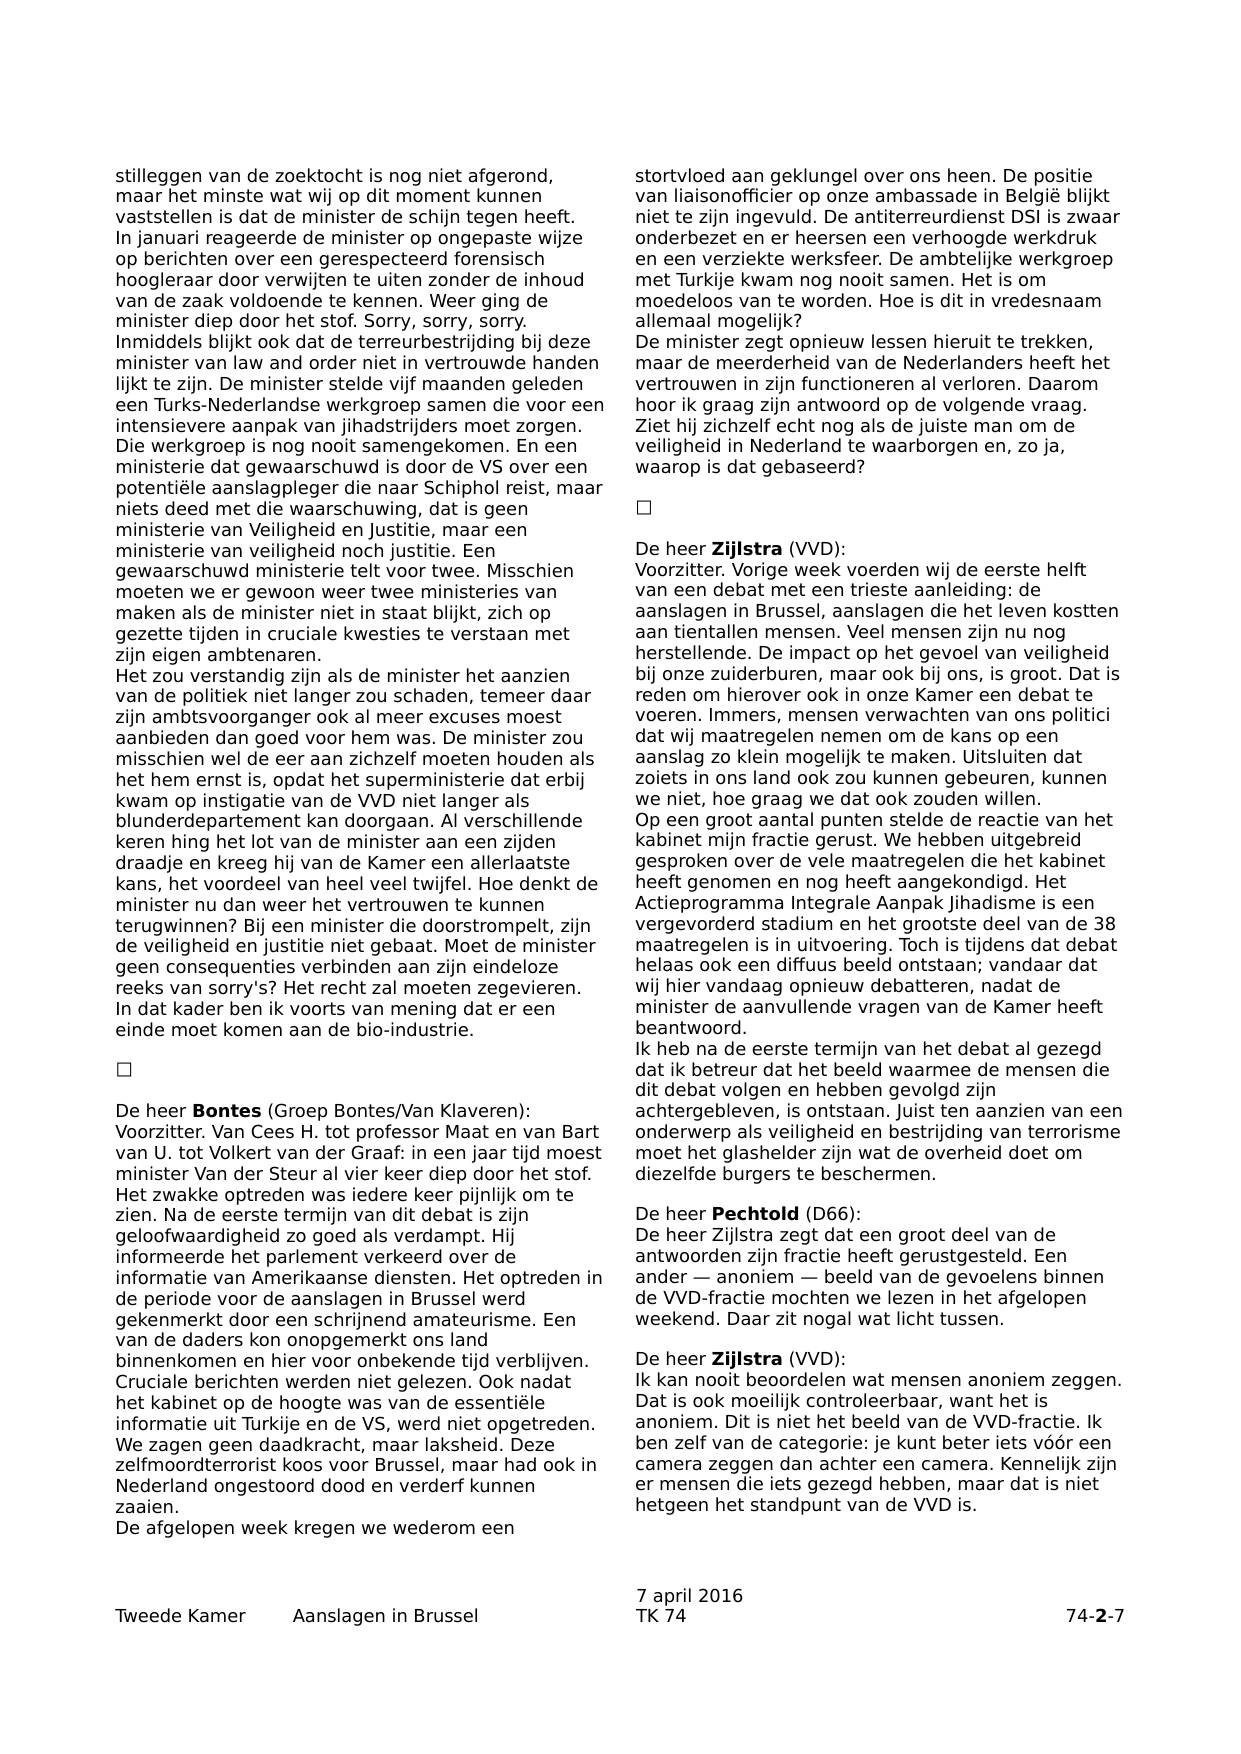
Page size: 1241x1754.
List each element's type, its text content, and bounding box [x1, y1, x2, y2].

text In januari reageerde de minister op ongepaste wijze op berichten over een gerespecteerd forensisch hoogleraar door verwijten te uiten zonder de inhoud van de zaak voldoende te kennen. Weer ging de minister diep door het stof. Sorry, sorry, sorry. [115, 228, 605, 332]
text Het zou verstandig zijn als de minister het aanzien van de politiek niet langer zou schaden, temeer daar zijn ambtsvoorganger ook al meer excuses moest aanbieden dan goed voor hem was. De minister zou misschien wel de eer aan zichzelf moeten houden als het hem ernst is, opdat het superministerie dat erbij kwam op instigatie van de VVD niet langer als blunderdepartement kan doorgaan. Al verschillende keren hing het lot van de minister aan een zijden draadje en kreeg hij van de Kamer een allerlaatste kans, het voordeel van heel veel twijfel. Hoe denkt de minister nu dan weer het vertrouwen te kunnen terugwinnen? Bij een minister die doorstrompelt, zijn de veiligheid en justitie niet gebaat. Moet de minister geen consequenties verbinden aan zijn eindeloze reeks van sorry's? Het recht zal moeten zegevieren. [115, 665, 605, 999]
text De afgelopen week kregen we wederom een [115, 1518, 605, 1538]
text stortvloed aan geklungel over ons heen. De positie van liaisonofficier op onze ambassade in België blijkt niet te zijn ingevuld. De antiterreurdienst DSI is zwaar onderbezet en er heersen een verhoogde werkdruk en een verziekte werksfeer. De ambtelijke werkgroep met Turkije kwam nog nooit samen. Het is om moedeloos van te worden. Hoe is dit in vredesnaam allemaal mogelijk? [635, 165, 1125, 332]
text De heer Bontes (Groep Bontes/Van Klaveren): [115, 1101, 605, 1122]
text Ik heb na de eerste termijn van het debat al gezegd dat ik betreur dat het beeld waarmee de mensen die dit debat volgen en hebben gevolgd zijn achtergebleven, is ontstaan. Juist ten aanzien van een onderwerp als veiligheid en bestrijding van terrorisme moet het glashelder zijn wat de overheid doet om diezelfde burgers te beschermen. [635, 1038, 1125, 1184]
text stilleggen van de zoektocht is nog niet afgerond, maar het minste wat wij op dit moment kunnen vaststellen is dat de minister de schijn tegen heeft. [115, 165, 605, 228]
text Voorzitter. Vorige week voerden wij de eerste helft van een debat met een trieste aanleiding: de aanslagen in Brussel, aanslagen die het leven kostten aan tientallen mensen. Veel mensen zijn nu nog herstellende. De impact op het gevoel van veiligheid bij onze zuiderburen, maar ook bij ons, is groot. Dat is reden om hierover ook in onze Kamer een debat te voeren. Immers, mensen verwachten van ons politici dat wij maatregelen nemen om de kans op een aanslag zo klein mogelijk te maken. Uitsluiten dat zoiets in ons land ook zou kunnen gebeuren, kunnen we niet, hoe graag we dat ook zouden willen. [635, 559, 1125, 809]
text ⬜ [635, 498, 1125, 518]
text Inmiddels blijkt ook dat de terreurbestrijding bij deze minister van law and order niet in vertrouwde handen lijkt te zijn. De minister stelde vijf maanden geleden een Turks-Nederlandse werkgroep samen die voor een intensievere aanpak van jihadstrijders moet zorgen. Die werkgroep is nog nooit samengekomen. En een ministerie dat gewaarschuwd is door de VS over een potentiële aanslagpleger die naar Schiphol reist, maar niets deed met die waarschuwing, dat is geen ministerie van Veiligheid en Justitie, maar een ministerie van veiligheid noch justitie. Een gewaarschuwd ministerie telt voor twee. Misschien moeten we er gewoon weer twee ministeries van maken als de minister niet in staat blijkt, zich op gezette tijden in cruciale kwesties te verstaan met zijn eigen ambtenaren. [115, 332, 605, 665]
text De heer Zijlstra (VVD): [635, 1349, 1125, 1370]
text Op een groot aantal punten stelde de reactie van het kabinet mijn fractie gerust. We hebben uitgebreid gesproken over de vele maatregelen die het kabinet heeft genomen en nog heeft aangekondigd. Het Actieprogramma Integrale Aanpak Jihadisme is een vergevorderd stadium en het grootste deel van de 38 maatregelen is in uitvoering. Toch is tijdens dat debat helaas ook een diffuus beeld ontstaan; vandaar dat wij hier vandaag opnieuw debatteren, nadat de minister de aanvullende vragen van de Kamer heeft beantwoord. [635, 809, 1125, 1038]
text In dat kader ben ik voorts van mening dat er een einde moet komen aan de bio-industrie. [115, 999, 605, 1040]
text Ik kan nooit beoordelen wat mensen anoniem zeggen. Dat is ook moeilijk controleerbaar, want het is anoniem. Dit is niet het beeld van de VVD-fractie. Ik ben zelf van de categorie: je kunt beter iets vóór een camera zeggen dan achter een camera. Kennelijk zijn er mensen die iets gezegd hebben, maar dat is niet hetgeen het standpunt van de VVD is. [635, 1370, 1125, 1516]
text De heer Zijlstra (VVD): [635, 538, 1125, 559]
text ⬜ [115, 1060, 605, 1081]
text De minister zegt opnieuw lessen hieruit te trekken, maar de meerderheid van de Nederlanders heeft het vertrouwen in zijn functioneren al verloren. Daarom hoor ik graag zijn antwoord op de volgende vraag. Ziet hij zichzelf echt nog als de juiste man om de veiligheid in Nederland te waarborgen en, zo ja, waarop is dat gebaseerd? [635, 332, 1125, 478]
text De heer Pechtold (D66): [635, 1204, 1125, 1225]
text Voorzitter. Van Cees H. tot professor Maat en van Bart van U. tot Volkert van der Graaf: in een jaar tijd moest minister Van der Steur al vier keer diep door het stof. Het zwakke optreden was iedere keer pijnlijk om te zien. Na de eerste termijn van dit debat is zijn geloofwaardigheid zo goed als verdampt. Hij informeerde het parlement verkeerd over de informatie van Amerikaanse diensten. Het optreden in de periode voor de aanslagen in Brussel werd gekenmerkt door een schrijnend amateurisme. Een van de daders kon onopgemerkt ons land binnenkomen en hier voor onbekende tijd verblijven. Cruciale berichten werden niet gelezen. Ook nadat het kabinet op de hoogte was van de essentiële informatie uit Turkije en de VS, werd niet opgetreden. We zagen geen daadkracht, maar laksheid. Deze zelfmoordterrorist koos voor Brussel, maar had ook in Nederland ongestoord dood en verderf kunnen zaaien. [115, 1122, 605, 1518]
text De heer Zijlstra zegt dat een groot deel van de antwoorden zijn fractie heeft gerustgesteld. Een ander — anoniem — beeld van de gevoelens binnen de VVD-fractie mochten we lezen in het afgelopen weekend. Daar zit nogal wat licht tussen. [635, 1225, 1125, 1329]
